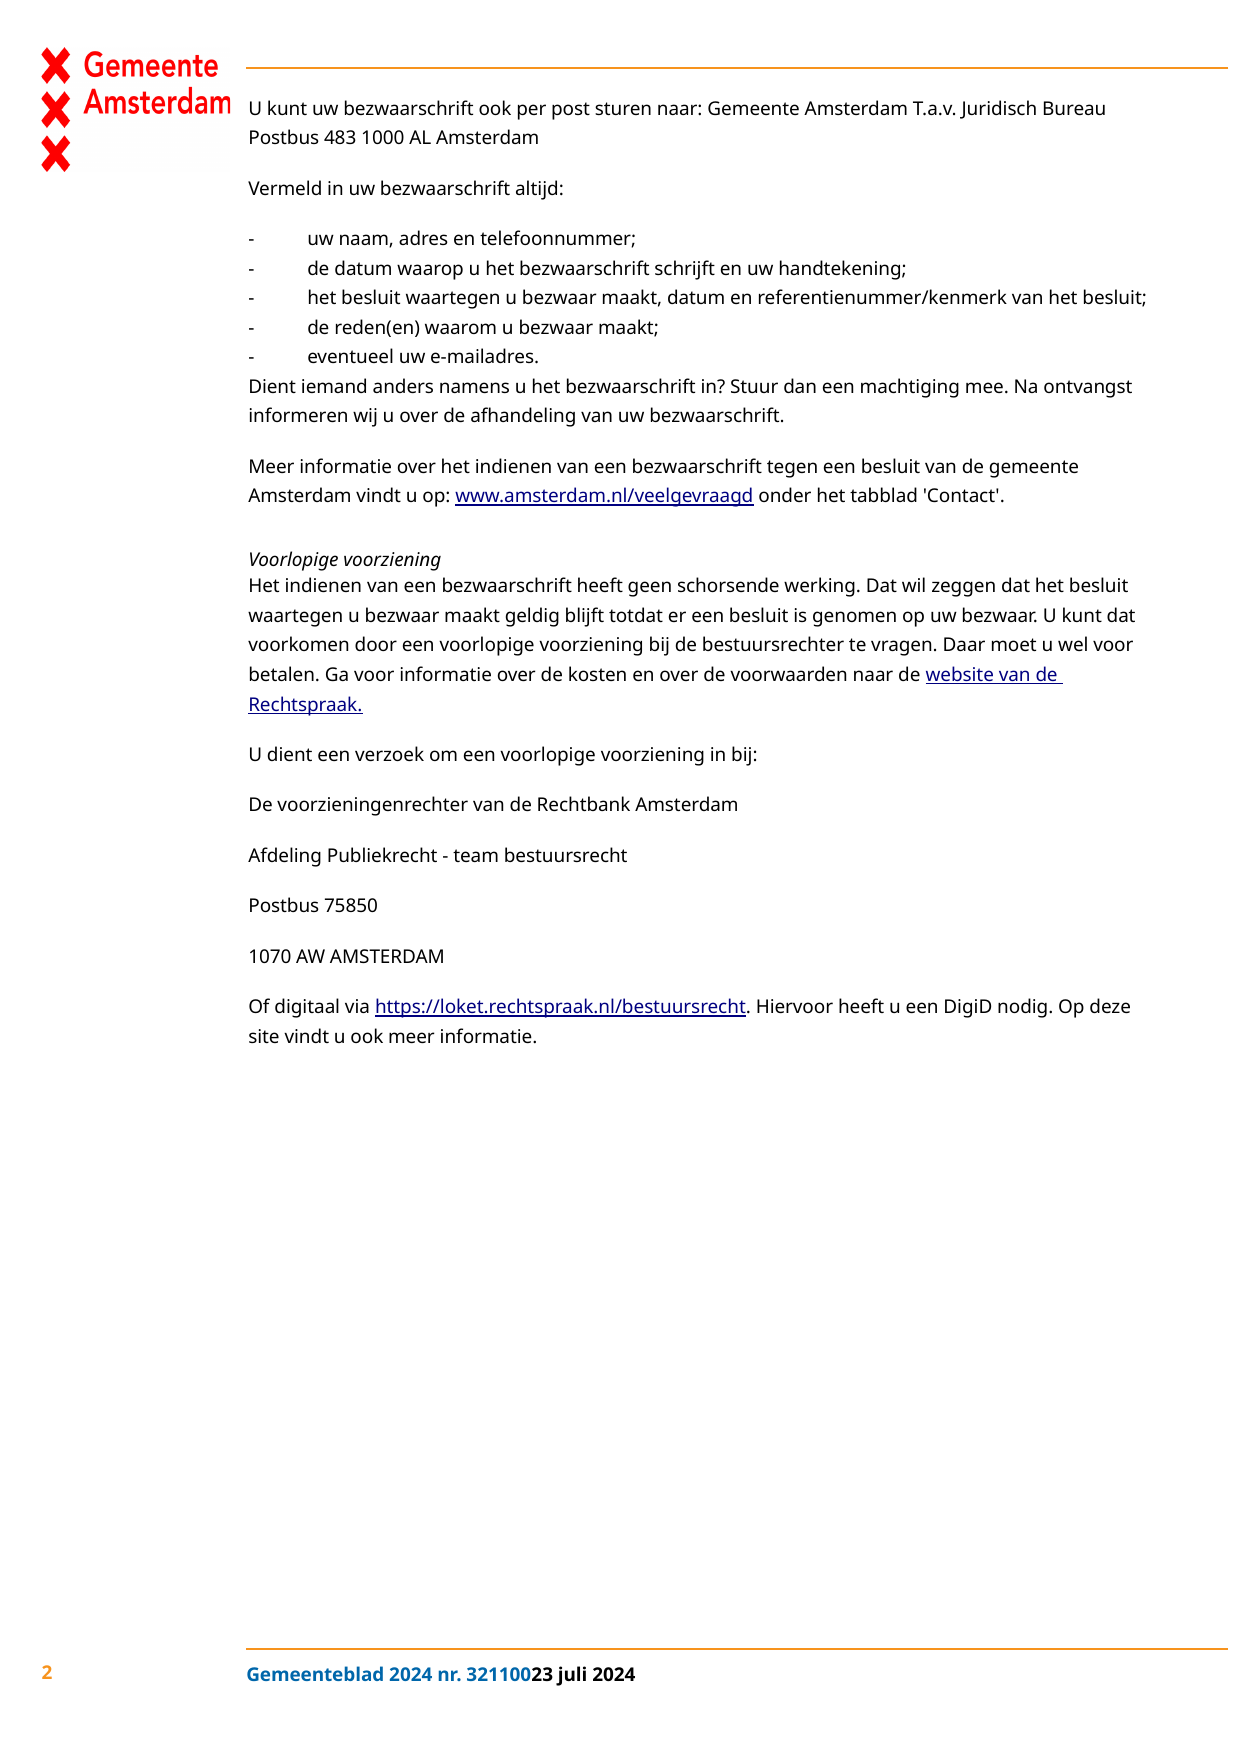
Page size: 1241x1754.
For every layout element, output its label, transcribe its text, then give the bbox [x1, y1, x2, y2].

list de reden(en) waarom u bezwaar maakt; [248, 314, 1152, 340]
text Vermeld in uw bezwaarschrift altijd: [248, 175, 1152, 201]
text Afdeling Publiekrecht - team bestuursrecht [248, 842, 1152, 868]
text U dient een verzoek om een voorlopige voorziening in bij: [248, 741, 1152, 767]
text De voorzieningenrechter van de Rechtbank Amsterdam [248, 792, 1152, 817]
text Dient iemand anders namens u het bezwaarschrift in? Stuur dan een machtiging mee. Na ontvangst informeren wij u over de afhandeling van uw bezwaarschrift. [248, 373, 1152, 428]
list uw naam, adres en telefoonnummer; [248, 225, 1152, 251]
text Meer informatie over het indienen van een bezwaarschrift tegen een besluit van de gemeente Amsterdam vindt u op: www.amsterdam.nl/veelgevraagd onder het tabblad 'Contact'. [248, 453, 1152, 508]
text Voorlopige voorziening [248, 547, 1152, 572]
list het besluit waartegen u bezwaar maakt, datum en referentienummer/kenmerk van het besluit; [248, 284, 1152, 310]
text 1070 AW AMSTERDAM [248, 943, 1152, 968]
picture [41, 47, 231, 172]
list eventueel uw e-mailadres. [248, 343, 1152, 369]
text Het indienen van een bezwaarschrift heeft geen schorsende werking. Dat wil zeggen dat het besluit waartegen u bezwaar maakt geldig blijft totdat er een besluit is genomen op uw bezwaar. U kunt dat voorkomen door een voorlopige voorziening bij de bestuursrechter te vragen. Daar moet u wel voor betalen. Ga voor informatie over de kosten en over de voorwaarden naar de website van de Rechtspraak. [248, 572, 1152, 716]
text Postbus 75850 [248, 892, 1152, 918]
text U kunt uw bezwaarschrift ook per post sturen naar: Gemeente Amsterdam T.a.v. Juridisch Bureau Postbus 483 1000 AL Amsterdam [248, 95, 1152, 150]
list de datum waarop u het bezwaarschrift schrijft en uw handtekening; [248, 255, 1152, 281]
text Of digitaal via https://loket.rechtspraak.nl/bestuursrecht. Hiervoor heeft u een DigiD nodig. Op deze site vindt u ook meer informatie. [248, 993, 1152, 1048]
